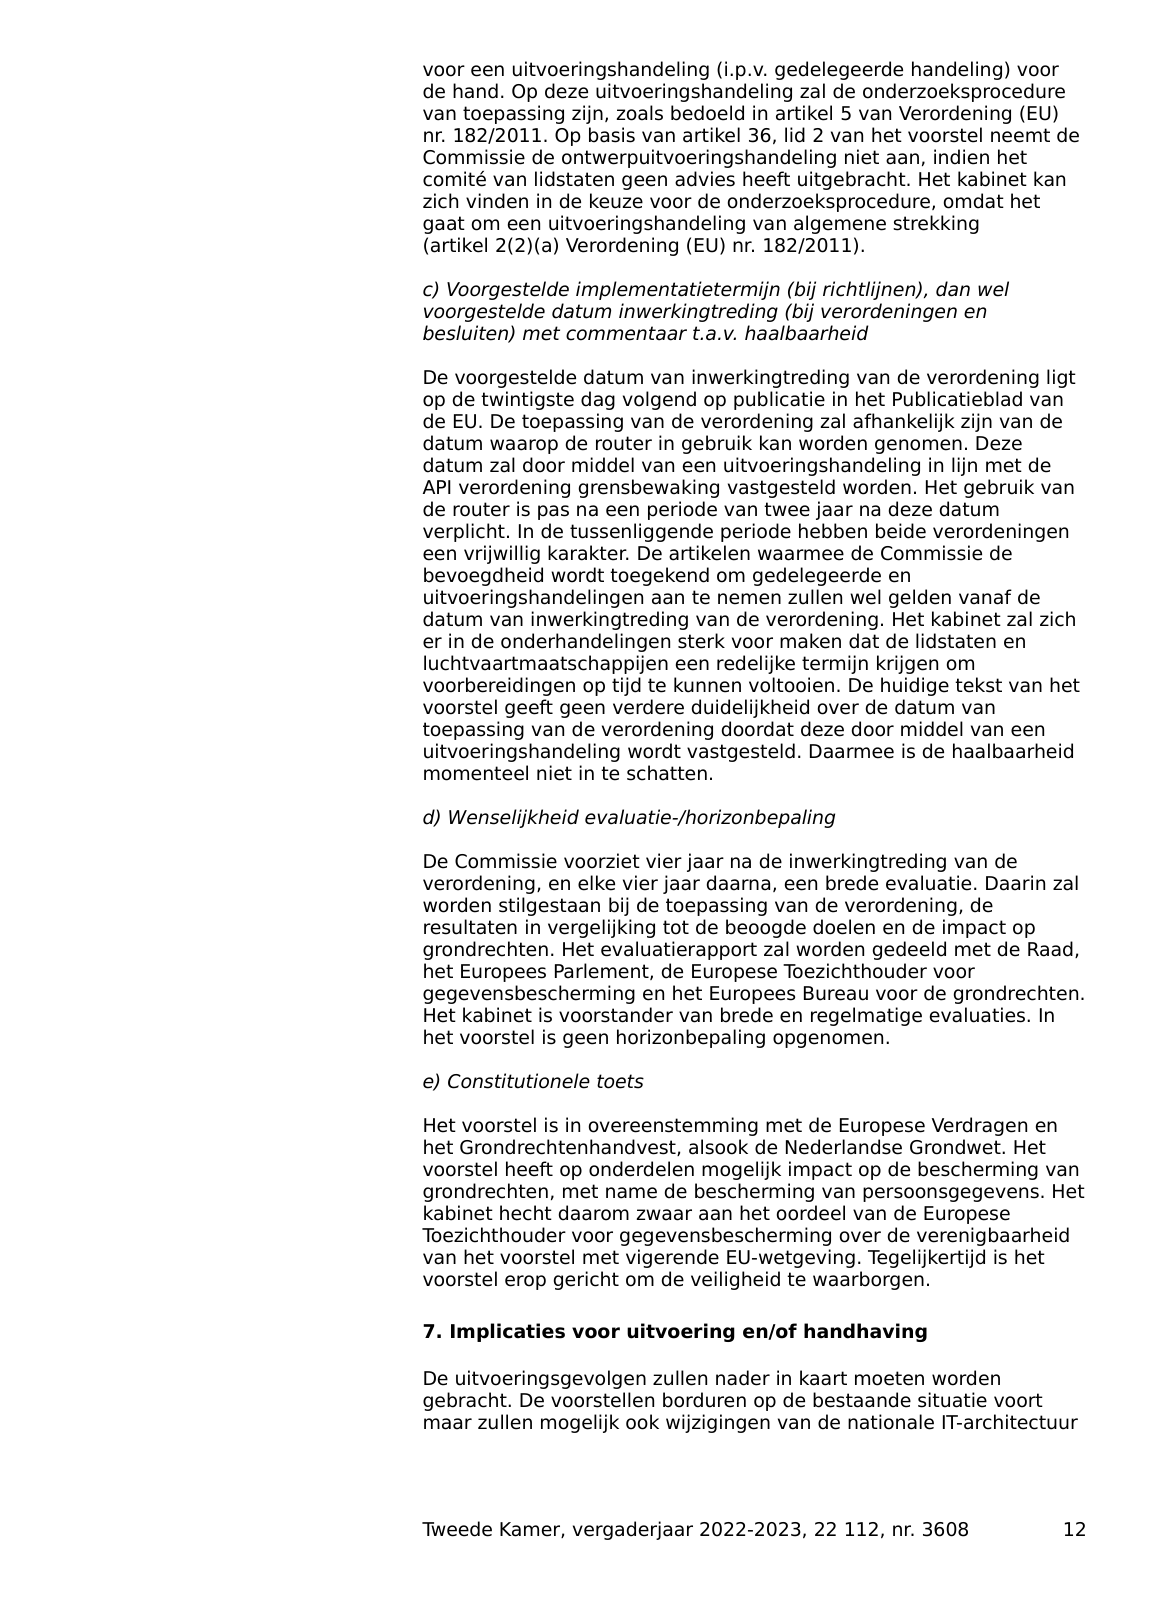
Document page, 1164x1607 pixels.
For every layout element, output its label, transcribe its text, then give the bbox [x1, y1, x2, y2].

text voor een uitvoeringshandeling (i.p.v. gedelegeerde handeling) voor de hand. Op deze uitvoeringshandeling zal de onderzoeksprocedure van toepassing zijn, zoals bedoeld in artikel 5 van Verordening (EU) nr. 182/2011. Op basis van artikel 36, lid 2 van het voorstel neemt de Commissie de ontwerpuitvoeringshandeling niet aan, indien het comité van lidstaten geen advies heeft uitgebracht. Het kabinet kan zich vinden in de keuze voor de onderzoeksprocedure, omdat het gaat om een uitvoeringshandeling van algemene strekking (artikel 2(2)(a) Verordening (EU) nr. 182/2011). [422, 59, 1087, 257]
text De uitvoeringsgevolgen zullen nader in kaart moeten worden gebracht. De voorstellen borduren op de bestaande situatie voort maar zullen mogelijk ook wijzigingen van de nationale IT-architectuur [422, 1368, 1087, 1434]
subtitle e) Constitutionele toets [422, 1071, 1087, 1093]
subtitle c) Voorgestelde implementatietermijn (bij richtlijnen), dan wel voorgestelde datum inwerkingtreding (bij verordeningen en besluiten) met commentaar t.a.v. haalbaarheid [422, 279, 1087, 345]
text De voorgestelde datum van inwerkingtreding van de verordening ligt op de twintigste dag volgend op publicatie in het Publicatieblad van de EU. De toepassing van de verordening zal afhankelijk zijn van de datum waarop de router in gebruik kan worden genomen. Deze datum zal door middel van een uitvoeringshandeling in lijn met de API verordening grensbewaking vastgesteld worden. Het gebruik van de router is pas na een periode van twee jaar na deze datum verplicht. In de tussenliggende periode hebben beide verordeningen een vrijwillig karakter. De artikelen waarmee de Commissie de bevoegdheid wordt toegekend om gedelegeerde en uitvoeringshandelingen aan te nemen zullen wel gelden vanaf de datum van inwerkingtreding van de verordening. Het kabinet zal zich er in de onderhandelingen sterk voor maken dat de lidstaten en luchtvaartmaatschappijen een redelijke termijn krijgen om voorbereidingen op tijd te kunnen voltooien. De huidige tekst van het voorstel geeft geen verdere duidelijkheid over de datum van toepassing van de verordening doordat deze door middel van een uitvoeringshandeling wordt vastgesteld. Daarmee is de haalbaarheid momenteel niet in te schatten. [422, 367, 1087, 785]
subtitle 7. Implicaties voor uitvoering en/of handhaving [422, 1321, 1087, 1343]
text Het voorstel is in overeenstemming met de Europese Verdragen en het Grondrechtenhandvest, alsook de Nederlandse Grondwet. Het voorstel heeft op onderdelen mogelijk impact op de bescherming van grondrechten, met name de bescherming van persoonsgegevens. Het kabinet hecht daarom zwaar aan het oordeel van de Europese Toezichthouder voor gegevensbescherming over de verenigbaarheid van het voorstel met vigerende EU-wetgeving. Tegelijkertijd is het voorstel erop gericht om de veiligheid te waarborgen. [422, 1115, 1087, 1291]
text De Commissie voorziet vier jaar na de inwerkingtreding van de verordening, en elke vier jaar daarna, een brede evaluatie. Daarin zal worden stilgestaan bij de toepassing van de verordening, de resultaten in vergelijking tot de beoogde doelen en de impact op grondrechten. Het evaluatierapport zal worden gedeeld met de Raad, het Europees Parlement, de Europese Toezichthouder voor gegevensbescherming en het Europees Bureau voor de grondrechten. Het kabinet is voorstander van brede en regelmatige evaluaties. In het voorstel is geen horizonbepaling opgenomen. [422, 851, 1087, 1049]
subtitle d) Wenselijkheid evaluatie-/horizonbepaling [422, 807, 1087, 829]
